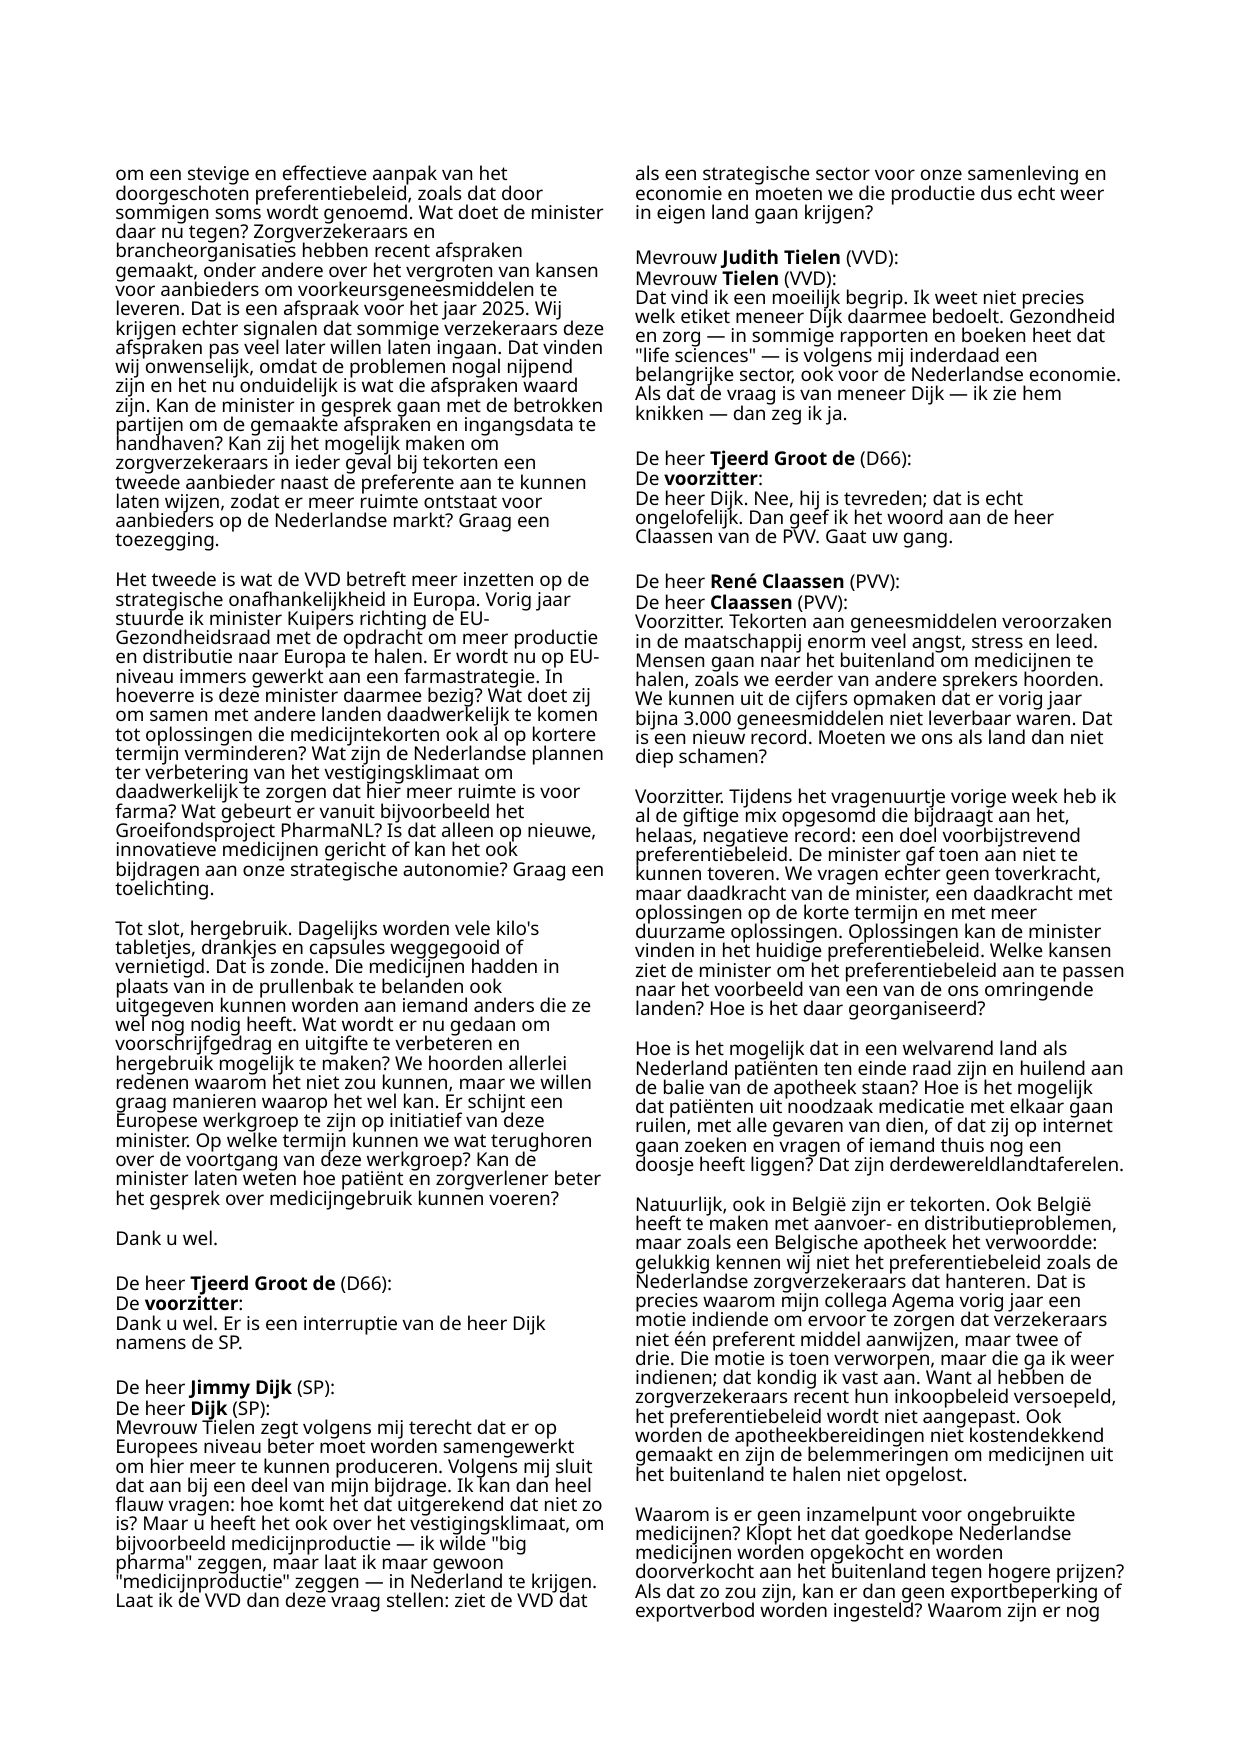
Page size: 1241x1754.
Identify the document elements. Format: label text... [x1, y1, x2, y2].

text Dank u wel. Er is een interruptie van de heer Dijk namens de SP. [115, 1315, 605, 1353]
text Natuurlijk, ook in België zijn er tekorten. Ook België heeft te maken met aanvoer- en distributieproblemen, maar zoals een Belgische apotheek het verwoordde: gelukkig kennen wij niet het preferentiebeleid zoals de Nederlandse zorgverzekeraars dat hanteren. Dat is precies waarom mijn collega Agema vorig jaar een motie indiende om ervoor te zorgen dat verzekeraars niet één preferent middel aanwijzen, maar twee of drie. Die motie is toen verworpen, maar die ga ik weer indienen; dat kondig ik vast aan. Want al hebben de zorgverzekeraars recent hun inkoopbeleid versoepeld, het preferentiebeleid wordt niet aangepast. Ook worden de apotheekbereidingen niet kostendekkend gemaakt en zijn de belemmeringen om medicijnen uit het buitenland te halen niet opgelost. [635, 1196, 1125, 1485]
text De voorzitter: [115, 1295, 605, 1315]
text De heer Claassen (PVV): [635, 594, 1125, 613]
text Mevrouw Judith Tielen (VVD): [635, 244, 1125, 270]
text De heer René Claassen (PVV): [635, 568, 1125, 594]
text Het tweede is wat de VVD betreft meer inzetten op de strategische onafhankelijkheid in Europa. Vorig jaar stuurde ik minister Kuipers richting de EU-Gezondheidsraad met de opdracht om meer productie en distributie naar Europa te halen. Er wordt nu op EU-niveau immers gewerkt aan een farmastrategie. In hoeverre is deze minister daarmee bezig? Wat doet zij om samen met andere landen daadwerkelijk te komen tot oplossingen die medicijntekorten ook al op kortere termijn verminderen? Wat zijn de Nederlandse plannen ter verbetering van het vestigingsklimaat om daadwerkelijk te zorgen dat hier meer ruimte is voor farma? Wat gebeurt er vanuit bijvoorbeeld het Groeifondsproject PharmaNL? Is dat alleen op nieuwe, innovatieve medicijnen gericht of kan het ook bijdragen aan onze strategische autonomie? Graag een toelichting. [115, 571, 605, 899]
text Voorzitter. Tijdens het vragenuurtje vorige week heb ik al de giftige mix opgesomd die bijdraagt aan het, helaas, negatieve record: een doel voorbijstrevend preferentiebeleid. De minister gaf toen aan niet te kunnen toveren. We vragen echter geen toverkracht, maar daadkracht van de minister, een daadkracht met oplossingen op de korte termijn en met meer duurzame oplossingen. Oplossingen kan de minister vinden in het huidige preferentiebeleid. Welke kansen ziet de minister om het preferentiebeleid aan te passen naar het voorbeeld van een van de ons omringende landen? Hoe is het daar georganiseerd? [635, 788, 1125, 1019]
text De heer Tjeerd Groot de (D66): [635, 445, 1125, 470]
text Mevrouw Tielen zegt volgens mij terecht dat er op Europees niveau beter moet worden samengewerkt om hier meer te kunnen produceren. Volgens mij sluit dat aan bij een deel van mijn bijdrage. Ik kan dan heel flauw vragen: hoe komt het dat uitgerekend dat niet zo is? Maar u heeft het ook over het vestigingsklimaat, om bijvoorbeeld medicijnproductie — ik wilde "big pharma" zeggen, maar laat ik maar gewoon "medicijnproductie" zeggen — in Nederland te krijgen. Laat ik de VVD dan deze vraag stellen: ziet de VVD dat [115, 1419, 605, 1612]
text De heer Dijk. Nee, hij is tevreden; dat is echt ongelofelijk. Dan geef ik het woord aan de heer Claassen van de PVV. Gaat uw gang. [635, 490, 1125, 547]
text De heer Jimmy Dijk (SP): [115, 1374, 605, 1400]
text Hoe is het mogelijk dat in een welvarend land als Nederland patiënten ten einde raad zijn en huilend aan de balie van de apotheek staan? Hoe is het mogelijk dat patiënten uit noodzaak medicatie met elkaar gaan ruilen, met alle gevaren van dien, of dat zij op internet gaan zoeken en vragen of iemand thuis nog een doosje heeft liggen? Dat zijn derdewereldlandtaferelen. [635, 1040, 1125, 1175]
text Voorzitter. Tekorten aan geneesmiddelen veroorzaken in de maatschappij enorm veel angst, stress en leed. Mensen gaan naar het buitenland om medicijnen te halen, zoals we eerder van andere sprekers hoorden. We kunnen uit de cijfers opmaken dat er vorig jaar bijna 3.000 geneesmiddelen niet leverbaar waren. Dat is een nieuw record. Moeten we ons als land dan niet diep schamen? [635, 613, 1125, 767]
text als een strategische sector voor onze samenleving en economie en moeten we die productie dus echt weer in eigen land gaan krijgen? [635, 165, 1125, 223]
text Dank u wel. [115, 1229, 605, 1249]
text Tot slot, hergebruik. Dagelijks worden vele kilo's tabletjes, drankjes en capsules weggegooid of vernietigd. Dat is zonde. Die medicijnen hadden in plaats van in de prullenbak te belanden ook uitgegeven kunnen worden aan iemand anders die ze wel nog nodig heeft. Wat wordt er nu gedaan om voorschrijfgedrag en uitgifte te verbeteren en hergebruik mogelijk te maken? We hoorden allerlei redenen waarom het niet zou kunnen, maar we willen graag manieren waarop het wel kan. Er schijnt een Europese werkgroep te zijn op initiatief van deze minister. Op welke termijn kunnen we wat terughoren over de voortgang van deze werkgroep? Kan de minister laten weten hoe patiënt en zorgverlener beter het gesprek over medicijngebruik kunnen voeren? [115, 920, 605, 1209]
text om een stevige en effectieve aanpak van het doorgeschoten preferentiebeleid, zoals dat door sommigen soms wordt genoemd. Wat doet de minister daar nu tegen? Zorgverzekeraars en brancheorganisaties hebben recent afspraken gemaakt, onder andere over het vergroten van kansen voor aanbieders om voorkeursgeneesmiddelen te leveren. Dat is een afspraak voor het jaar 2025. Wij krijgen echter signalen dat sommige verzekeraars deze afspraken pas veel later willen laten ingaan. Dat vinden wij onwenselijk, omdat de problemen nogal nijpend zijn en het nu onduidelijk is wat die afspraken waard zijn. Kan de minister in gesprek gaan met de betrokken partijen om de gemaakte afspraken en ingangsdata te handhaven? Kan zij het mogelijk maken om zorgverzekeraars in ieder geval bij tekorten een tweede aanbieder naast de preferente aan te kunnen laten wijzen, zodat er meer ruimte ontstaat voor aanbieders op de Nederlandse markt? Graag een toezegging. [115, 165, 605, 551]
text Waarom is er geen inzamelpunt voor ongebruikte medicijnen? Klopt het dat goedkope Nederlandse medicijnen worden opgekocht en worden doorverkocht aan het buitenland tegen hogere prijzen? Als dat zo zou zijn, kan er dan geen exportbeperking of exportverbod worden ingesteld? Waarom zijn er nog [635, 1506, 1125, 1621]
text De heer Tjeerd Groot de (D66): [115, 1270, 605, 1295]
text De heer Dijk (SP): [115, 1400, 605, 1419]
text Mevrouw Tielen (VVD): [635, 270, 1125, 289]
text De voorzitter: [635, 470, 1125, 490]
text Dat vind ik een moeilijk begrip. Ik weet niet precies welk etiket meneer Dijk daarmee bedoelt. Gezondheid en zorg — in sommige rapporten en boeken heet dat "life sciences" — is volgens mij inderdaad een belangrijke sector, ook voor de Nederlandse economie. Als dat de vraag is van meneer Dijk — ik zie hem knikken — dan zeg ik ja. [635, 289, 1125, 424]
